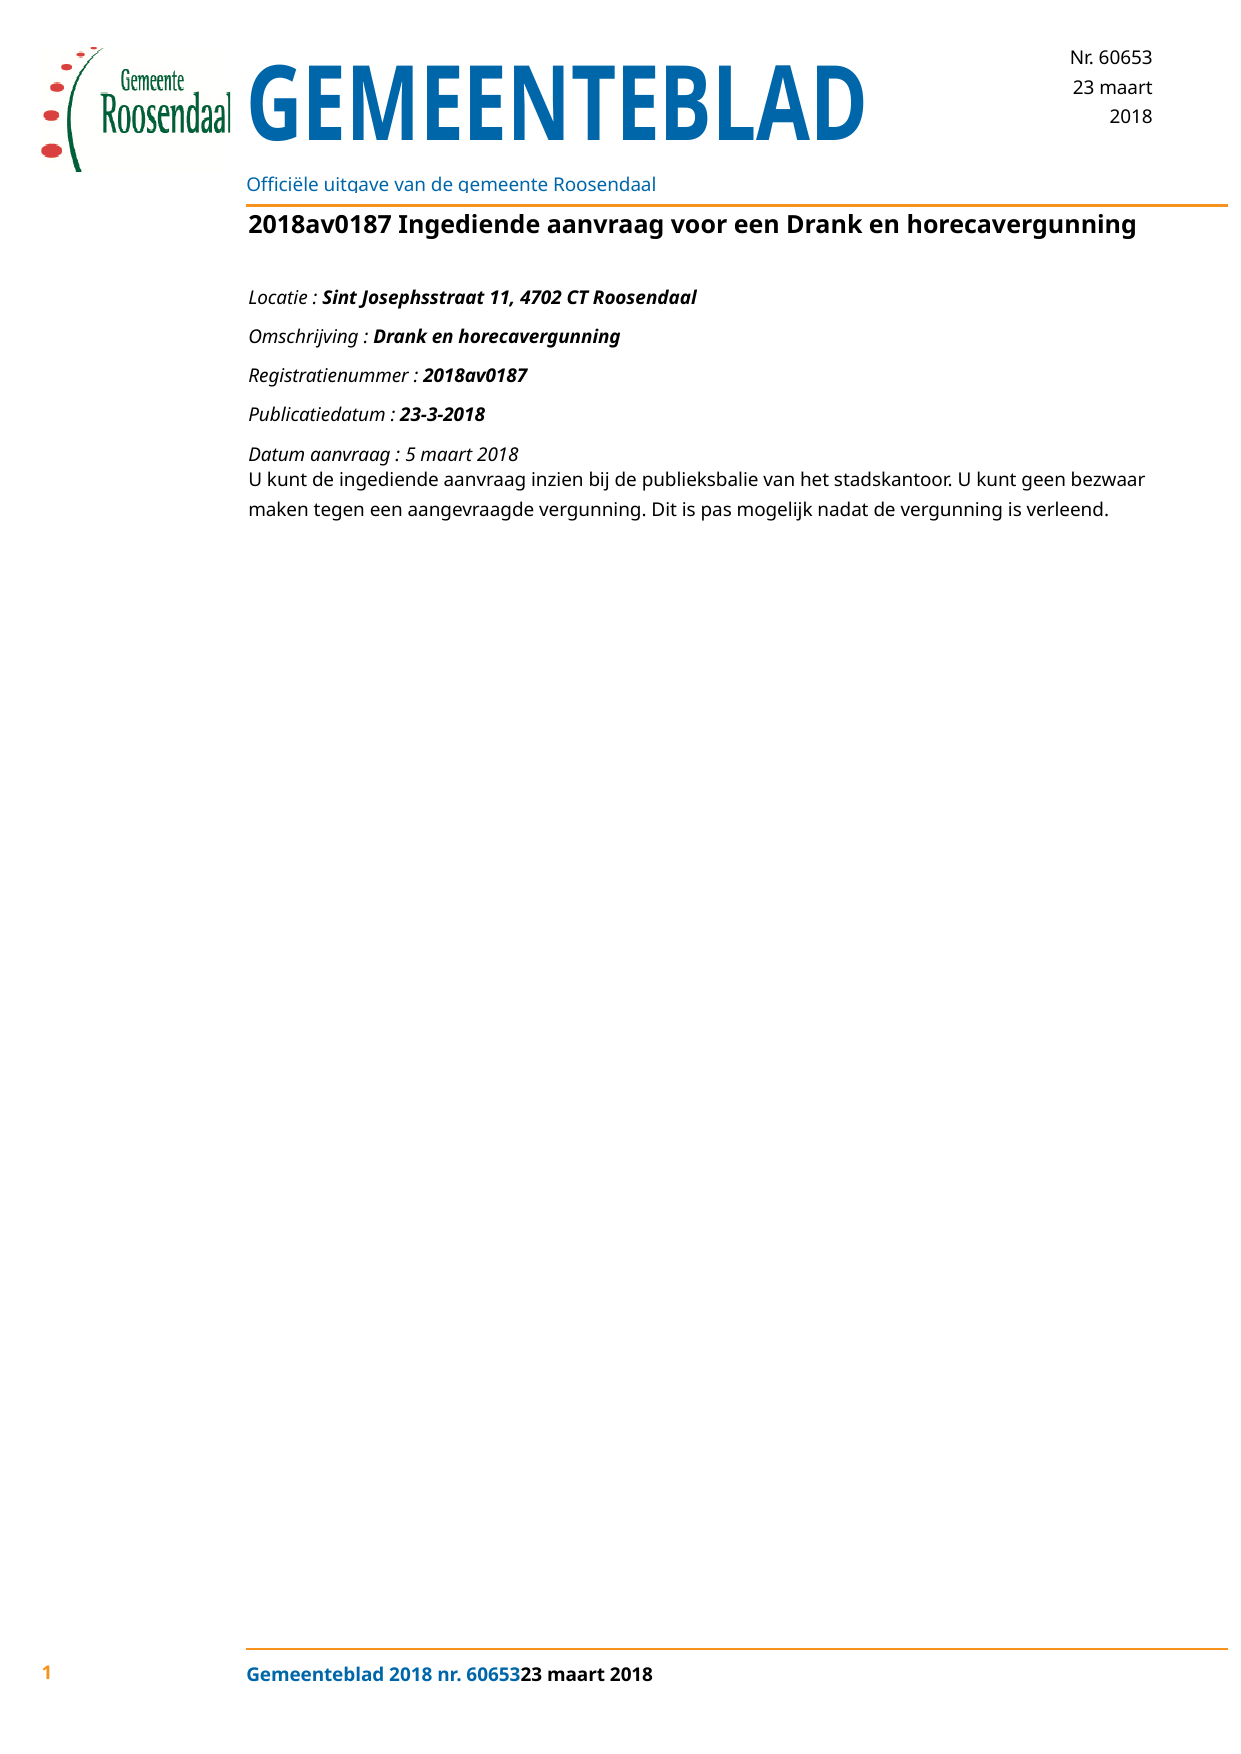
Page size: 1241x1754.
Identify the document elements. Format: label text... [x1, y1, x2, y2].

picture [41, 47, 231, 172]
text Omschrijving : Drank en horecavergunning [248, 323, 1152, 349]
text Registratienummer : 2018av0187 [248, 362, 1152, 388]
text 2018av0187 Ingediende aanvraag voor een Drank en horecavergunning [248, 207, 1152, 241]
text Publicatiedatum : 23-3-2018 [248, 402, 1152, 427]
text Locatie : Sint Josephsstraat 11, 4702 CT Roosendaal [248, 284, 1152, 309]
text Datum aanvraag : 5 maart 2018 [248, 441, 1152, 467]
text U kunt de ingediende aanvraag inzien bij de publieksbalie van het stadskantoor. U kunt geen bezwaar maken tegen een aangevraagde vergunning. Dit is pas mogelijk nadat de vergunning is verleend. [248, 467, 1152, 522]
